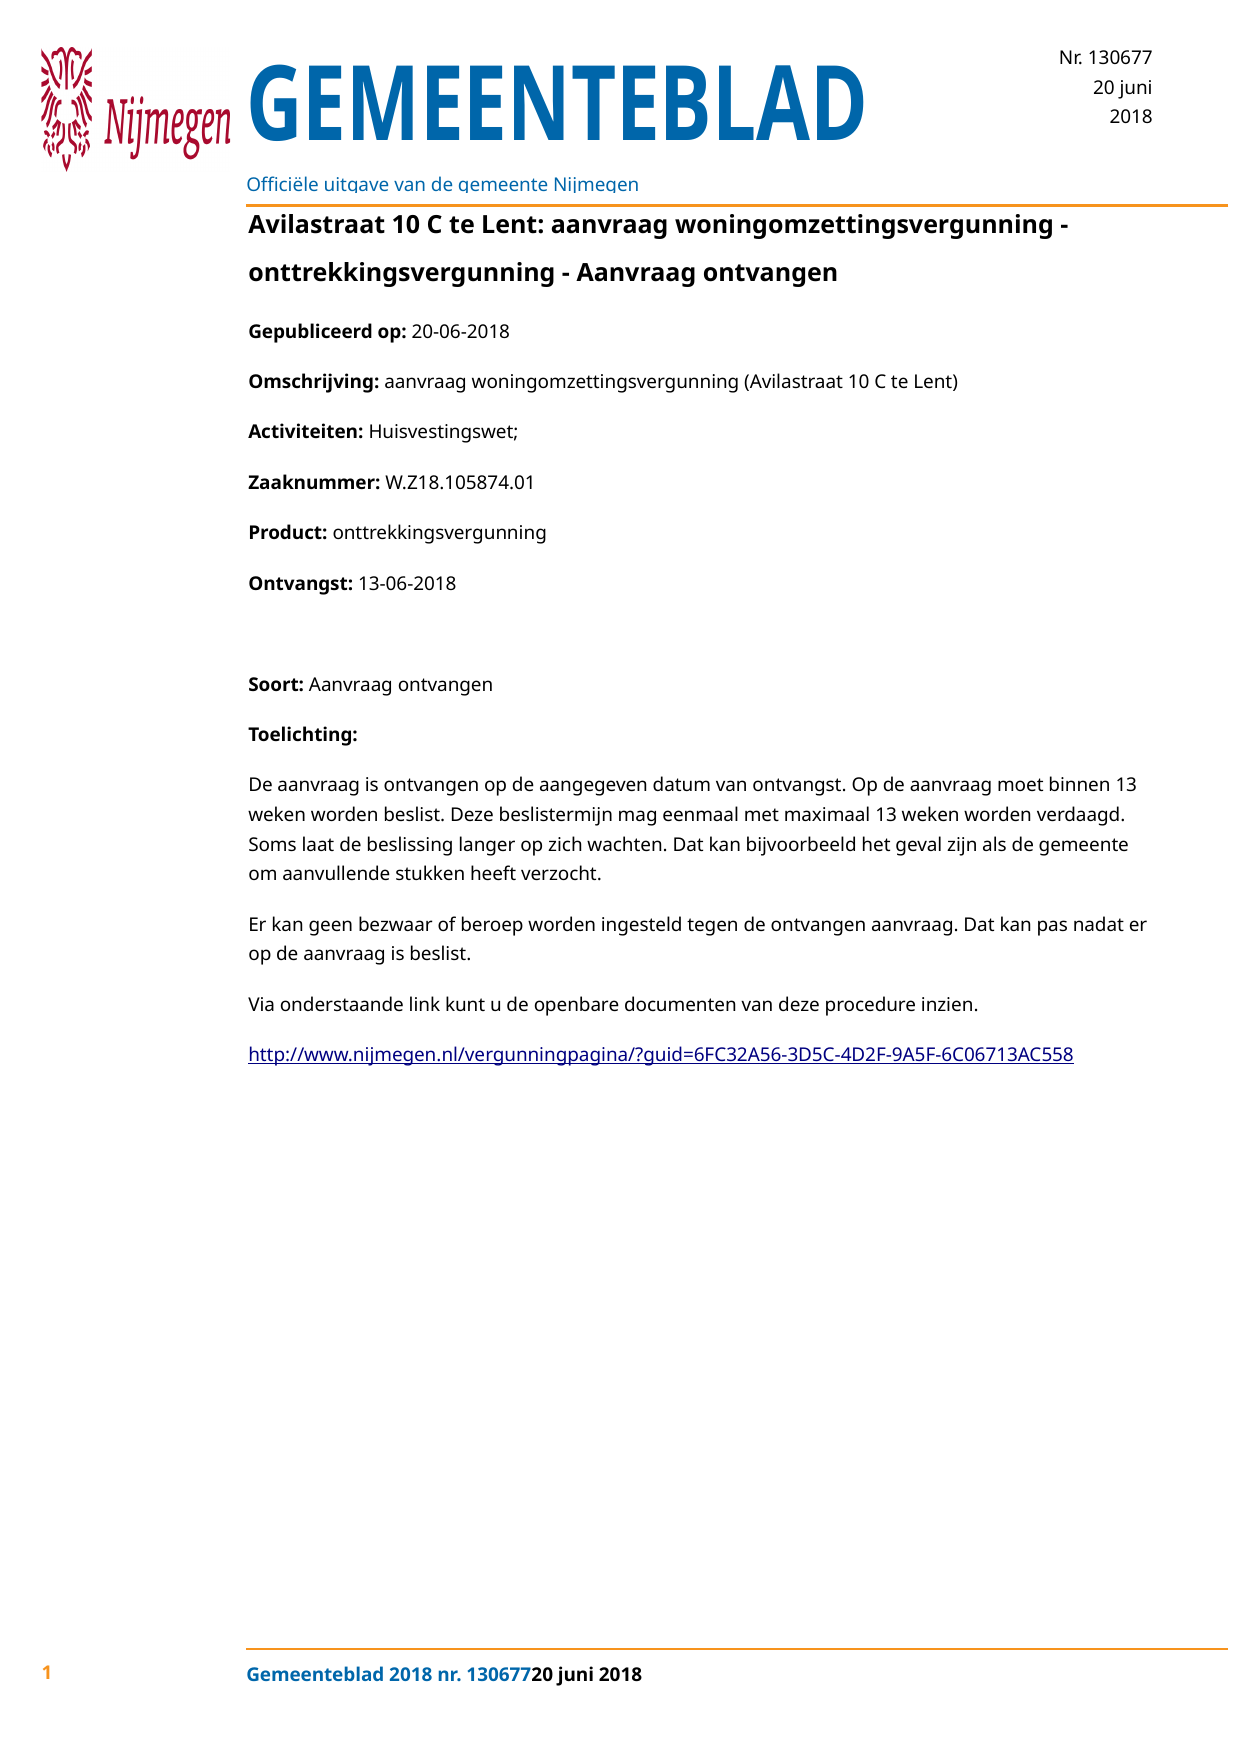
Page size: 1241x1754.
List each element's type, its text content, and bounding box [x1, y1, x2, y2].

text http://www.nijmegen.nl/vergunningpagina/?guid=6FC32A56-3D5C-4D2F-9A5F-6C06713AC558 [248, 1041, 1152, 1067]
picture [41, 47, 231, 172]
text De aanvraag is ontvangen op de aangegeven datum van ontvangst. Op de aanvraag moet binnen 13 weken worden beslist. Deze beslistermijn mag eenmaal met maximaal 13 weken worden verdaagd. Soms laat de beslissing langer op zich wachten. Dat kan bijvoorbeeld het geval zijn als de gemeente om aanvullende stukken heeft verzocht. [248, 772, 1152, 886]
text Ontvangst: 13-06-2018 [248, 570, 1152, 596]
text Toelichting: [248, 721, 1152, 747]
text Zaaknummer: W.Z18.105874.01 [248, 469, 1152, 495]
text Soort: Aanvraag ontvangen [248, 671, 1152, 697]
text Product: onttrekkingsvergunning [248, 519, 1152, 545]
text Activiteiten: Huisvestingswet; [248, 419, 1152, 444]
text Er kan geen bezwaar of beroep worden ingesteld tegen de ontvangen aanvraag. Dat kan pas nadat er op de aanvraag is beslist. [248, 911, 1152, 966]
text Gepubliceerd op: 20-06-2018 [248, 318, 1152, 344]
text Via onderstaande link kunt u de openbare documenten van deze procedure inzien. [248, 991, 1152, 1017]
text Omschrijving: aanvraag woningomzettingsvergunning (Avilastraat 10 C te Lent) [248, 368, 1152, 394]
text Avilastraat 10 C te Lent: aanvraag woningomzettingsvergunning - onttrekkingsvergunning - Aanvraag ontvangen [248, 207, 1152, 288]
